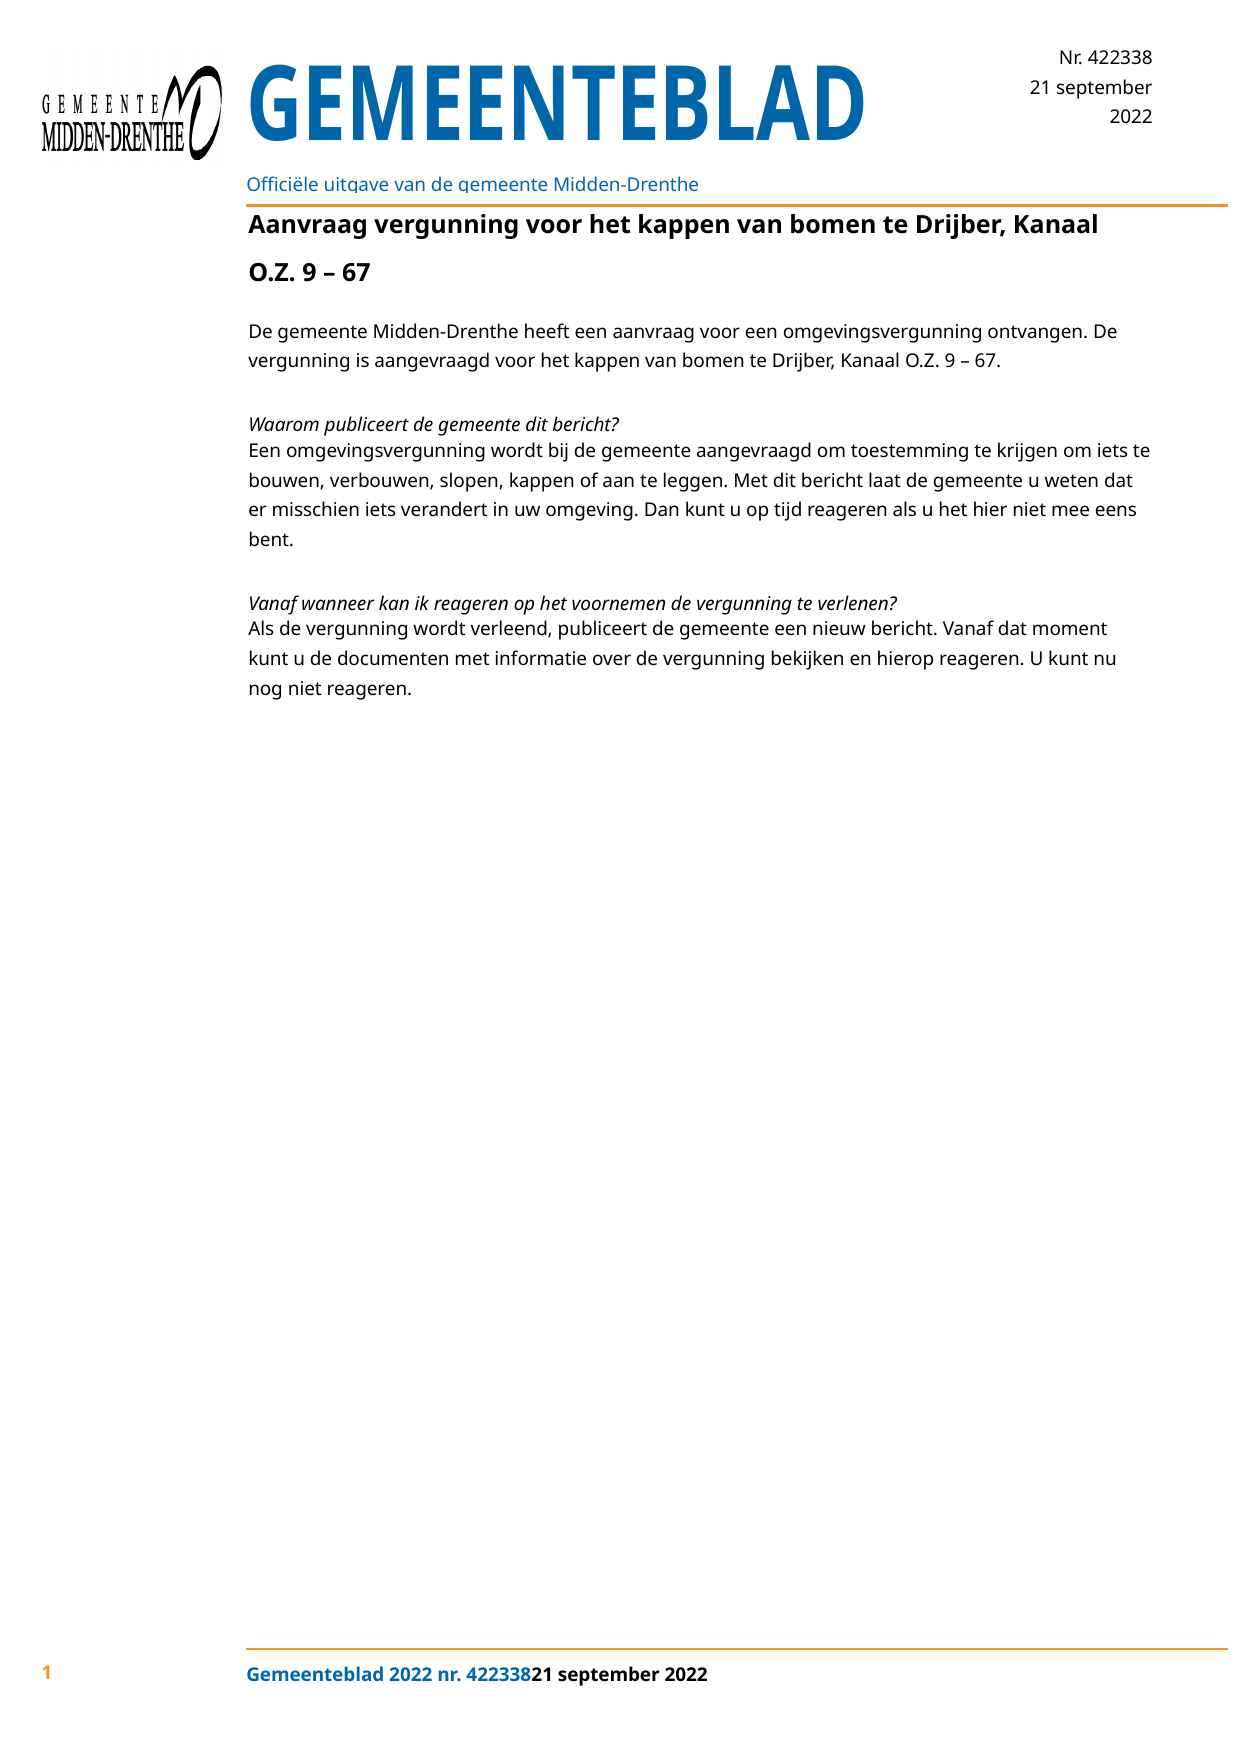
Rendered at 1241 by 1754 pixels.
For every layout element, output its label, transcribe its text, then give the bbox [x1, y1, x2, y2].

picture [41, 47, 231, 172]
text Waarom publiceert de gemeente dit bericht? [248, 411, 1152, 437]
text Aanvraag vergunning voor het kappen van bomen te Drijber, Kanaal O.Z. 9 – 67 [248, 207, 1152, 288]
text De gemeente Midden-Drenthe heeft een aanvraag voor een omgevingsvergunning ontvangen. De vergunning is aangevraagd voor het kappen van bomen te Drijber, Kanaal O.Z. 9 – 67. [248, 318, 1152, 373]
text Als de vergunning wordt verleend, publiceert de gemeente een nieuw bericht. Vanaf dat moment kunt u de documenten met informatie over de vergunning bekijken en hierop reageren. U kunt nu nog niet reageren. [248, 616, 1152, 701]
text Een omgevingsvergunning wordt bij de gemeente aangevraagd om toestemming te krijgen om iets te bouwen, verbouwen, slopen, kappen of aan te leggen. Met dit bericht laat de gemeente u weten dat er misschien iets verandert in uw omgeving. Dan kunt u op tijd reageren als u het hier niet mee eens bent. [248, 437, 1152, 552]
text Vanaf wanneer kan ik reageren op het voornemen de vergunning te verlenen? [248, 590, 1152, 616]
